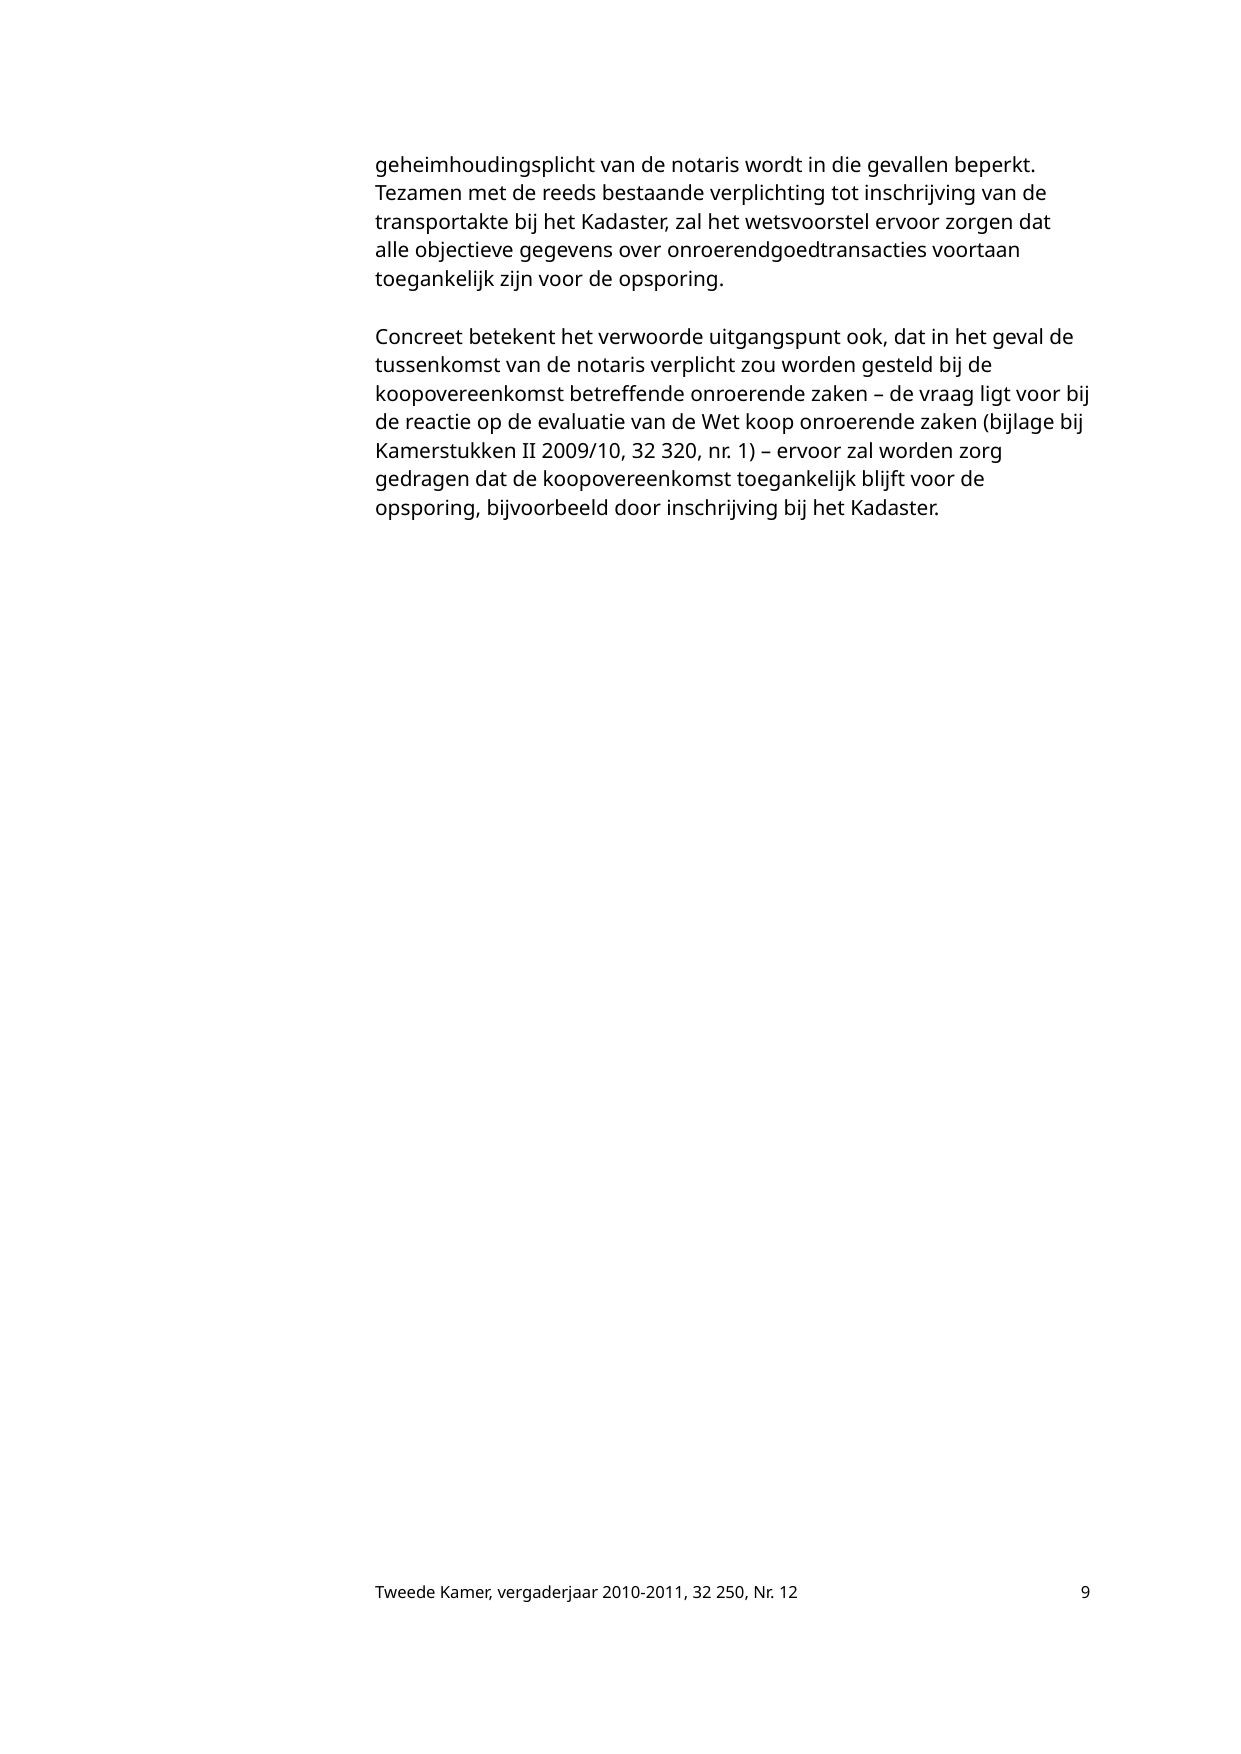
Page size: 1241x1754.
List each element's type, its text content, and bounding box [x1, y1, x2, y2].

text Concreet betekent het verwoorde uitgangspunt ook, dat in het geval de tussenkomst van de notaris verplicht zou worden gesteld bij de koopovereenkomst betreffende onroerende zaken – de vraag ligt voor bij de reactie op de evaluatie van de Wet koop onroerende zaken (bijlage bij Kamerstukken II 2009/10, 32 320, nr. 1) – ervoor zal worden zorg gedragen dat de koopovereenkomst toegankelijk blijft voor de opsporing, bijvoorbeeld door inschrijving bij het Kadaster. [375, 322, 1090, 521]
text geheimhoudingsplicht van de notaris wordt in die gevallen beperkt. Tezamen met de reeds bestaande verplichting tot inschrijving van de transportakte bij het Kadaster, zal het wetsvoorstel ervoor zorgen dat alle objectieve gegevens over onroerendgoedtransacties voortaan toegankelijk zijn voor de opsporing. [375, 150, 1090, 292]
